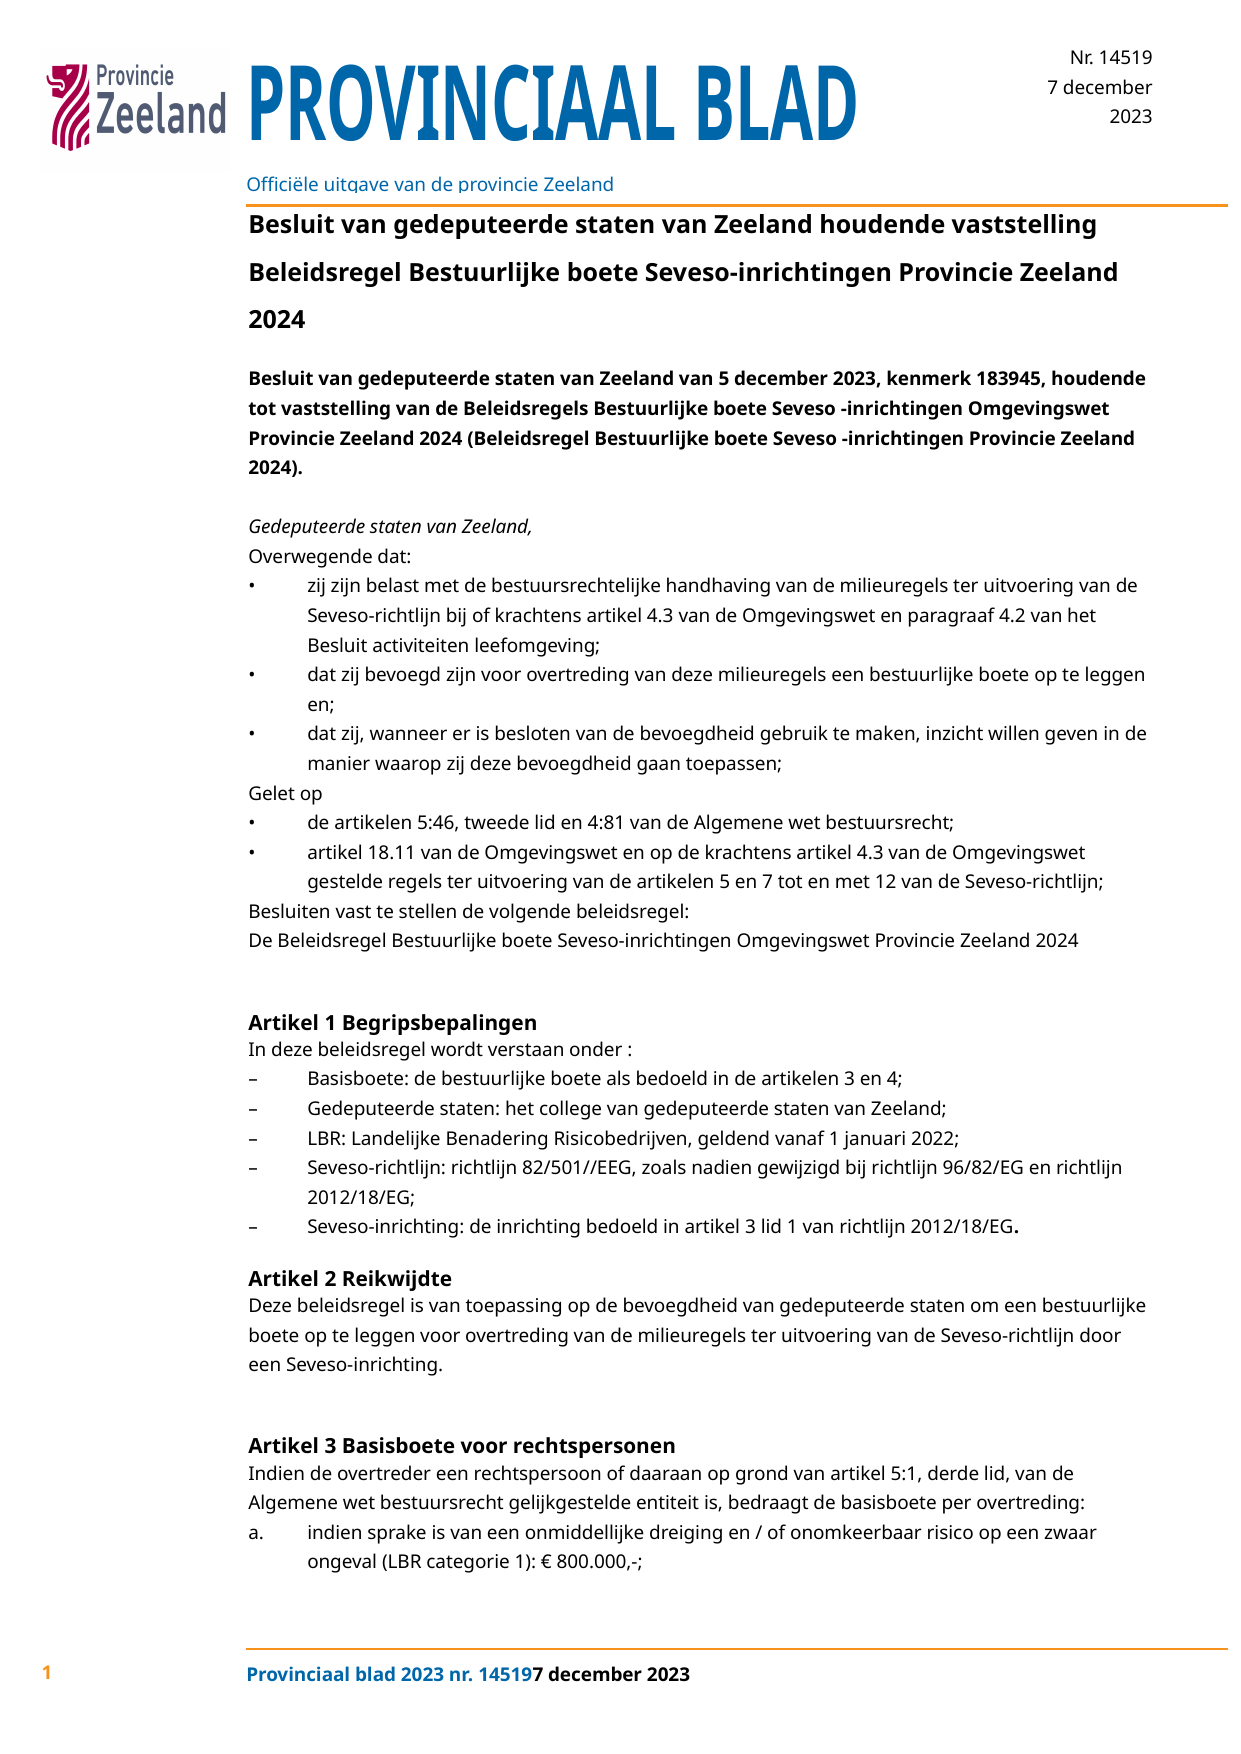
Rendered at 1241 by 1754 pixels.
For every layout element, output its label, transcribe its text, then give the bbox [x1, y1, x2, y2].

list LBR: Landelijke Benadering Risicobedrijven, geldend vanaf 1 januari 2022; [248, 1125, 1152, 1151]
text Besluit van gedeputeerde staten van Zeeland van 5 december 2023, kenmerk 183945, houdende tot vaststelling van de Beleidsregels Bestuurlijke boete Seveso -inrichtingen Omgevingswet Provincie Zeeland 2024 (Beleidsregel Bestuurlijke boete Seveso -inrichtingen Provincie Zeeland 2024). [248, 366, 1152, 480]
text Besluit van gedeputeerde staten van Zeeland houdende vaststelling Beleidsregel Bestuurlijke boete Seveso-inrichtingen Provincie Zeeland 2024 [248, 207, 1152, 336]
text Indien de overtreder een rechtspersoon of daaraan op grond van artikel 5:1, derde lid, van de Algemene wet bestuursrecht gelijkgestelde entiteit is, bedraagt de basisboete per overtreding: [248, 1460, 1152, 1515]
text Overwegende dat: [248, 543, 1152, 569]
text Gelet op [248, 780, 1152, 805]
list de artikelen 5:46, tweede lid en 4:81 van de Algemene wet bestuursrecht; [248, 809, 1152, 835]
list Seveso-inrichting: de inrichting bedoeld in artikel 3 lid 1 van richtlijn 2012/18/EG. [248, 1213, 1152, 1239]
list Gedeputeerde staten: het college van gedeputeerde staten van Zeeland; [248, 1095, 1152, 1121]
list artikel 18.11 van de Omgevingswet en op de krachtens artikel 4.3 van de Omgevingswet gestelde regels ter uitvoering van de artikelen 5 en 7 tot en met 12 van de Seveso-richtlijn; [248, 839, 1152, 894]
list Basisboete: de bestuurlijke boete als bedoeld in de artikelen 3 en 4; [248, 1066, 1152, 1091]
text Artikel 3 Basisboete voor rechtspersonen [248, 1432, 1152, 1460]
text Artikel 2 Reikwijdte [248, 1264, 1152, 1292]
picture [41, 47, 231, 172]
list Seveso-richtlijn: richtlijn 82/501//EEG, zoals nadien gewijzigd bij richtlijn 96/82/EG en richtlijn 2012/18/EG; [248, 1154, 1152, 1210]
text Besluiten vast te stellen de volgende beleidsregel: [248, 898, 1152, 924]
list dat zij, wanneer er is besloten van de bevoegdheid gebruik te maken, inzicht willen geven in de manier waarop zij deze bevoegdheid gaan toepassen; [248, 721, 1152, 776]
text In deze beleidsregel wordt verstaan onder : [248, 1036, 1152, 1062]
list dat zij bevoegd zijn voor overtreding van deze milieuregels een bestuurlijke boete op te leggen en; [248, 661, 1152, 717]
text De Beleidsregel Bestuurlijke boete Seveso-inrichtingen Omgevingswet Provincie Zeeland 2024 [248, 928, 1152, 953]
list indien sprake is van een onmiddellijke dreiging en / of onomkeerbaar risico op een zwaar ongeval (LBR categorie 1): € 800.000,-; [248, 1519, 1152, 1574]
list zij zijn belast met de bestuursrechtelijke handhaving van de milieuregels ter uitvoering van de Seveso-richtlijn bij of krachtens artikel 4.3 van de Omgevingswet en paragraaf 4.2 van het Besluit activiteiten leefomgeving; [248, 573, 1152, 657]
text Gedeputeerde staten van Zeeland, [248, 513, 1152, 539]
text Deze beleidsregel is van toepassing op de bevoegdheid van gedeputeerde staten om een bestuurlijke boete op te leggen voor overtreding van de milieuregels ter uitvoering van de Seveso-richtlijn door een Seveso-inrichting. [248, 1292, 1152, 1377]
text Artikel 1 Begripsbepalingen [248, 1008, 1152, 1036]
